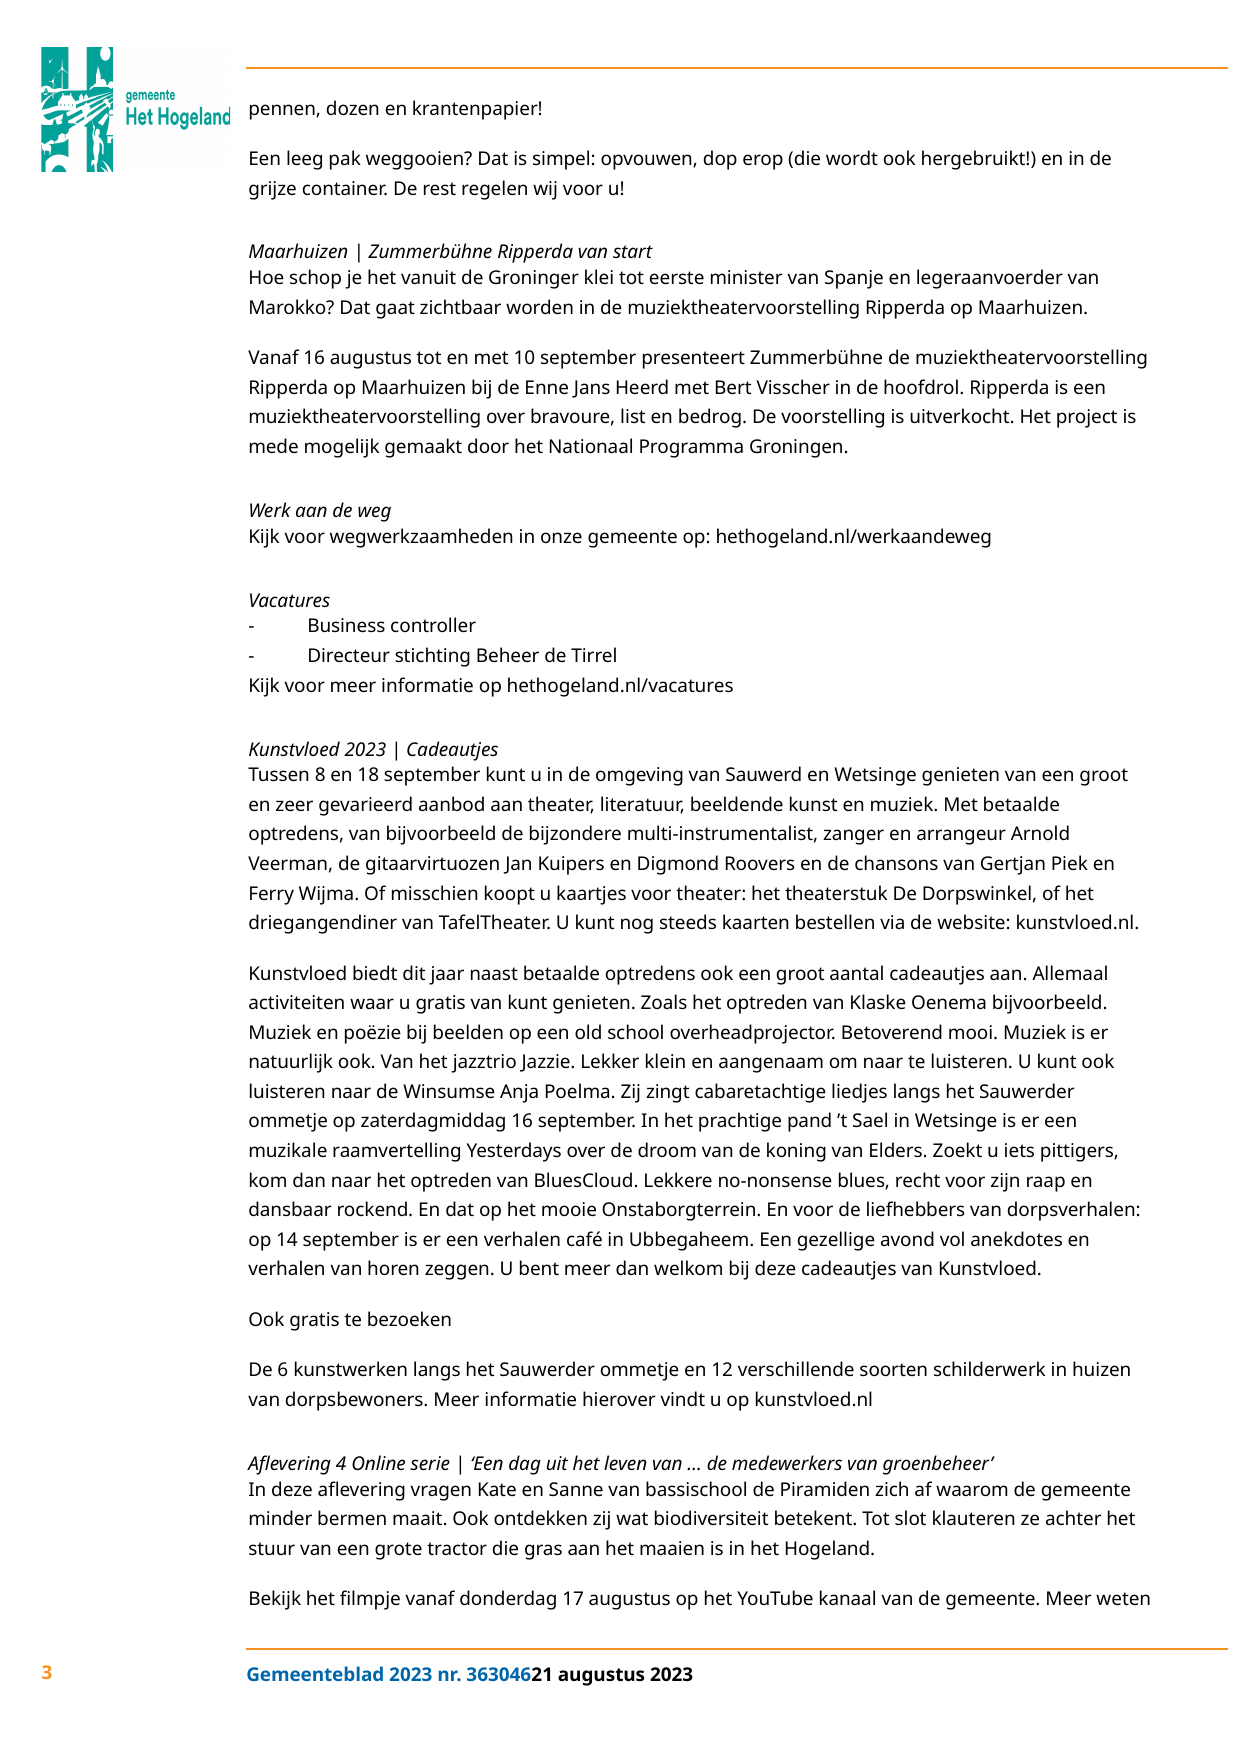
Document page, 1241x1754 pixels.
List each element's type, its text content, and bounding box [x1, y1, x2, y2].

text Ook gratis te bezoeken [248, 1306, 1152, 1332]
text Hoe schop je het vanuit de Groninger klei tot eerste minister van Spanje en legeraanvoerder van Marokko? Dat gaat zichtbaar worden in de muziektheatervoorstelling Ripperda op Maarhuizen. [248, 264, 1152, 320]
picture [41, 47, 231, 172]
list Directeur stichting Beheer de Tirrel [248, 642, 1152, 668]
text Kunstvloed 2023 | Cadeautjes [248, 736, 1152, 761]
text Kunstvloed biedt dit jaar naast betaalde optredens ook een groot aantal cadeautjes aan. Allemaal activiteiten waar u gratis van kunt genieten. Zoals het optreden van Klaske Oenema bijvoorbeeld. Muziek en poëzie bij beelden op een old school overheadprojector. Betoverend mooi. Muziek is er natuurlijk ook. Van het jazztrio Jazzie. Lekker klein en aangenaam om naar te luisteren. U kunt ook luisteren naar de Winsumse Anja Poelma. Zij zingt cabaretachtige liedjes langs het Sauwerder ommetje op zaterdagmiddag 16 september. In het prachtige pand ’t Sael in Wetsinge is er een muzikale raamvertelling Yesterdays over de droom van de koning van Elders. Zoekt u iets pittigers, kom dan naar het optreden van BluesCloud. Lekkere no-nonsense blues, recht voor zijn raap en dansbaar rockend. En dat op het mooie Onstaborgterrein. En voor de liefhebbers van dorpsverhalen: op 14 september is er een verhalen café in Ubbegaheem. Een gezellige avond vol anekdotes en verhalen van horen zeggen. U bent meer dan welkom bij deze cadeautjes van Kunstvloed. [248, 960, 1152, 1281]
text In deze aflevering vragen Kate en Sanne van bassischool de Piramiden zich af waarom de gemeente minder bermen maait. Ook ontdekken zij wat biodiversiteit betekent. Tot slot klauteren ze achter het stuur van een grote tractor die gras aan het maaien is in het Hogeland. [248, 1476, 1152, 1561]
text pennen, dozen en krantenpapier! [248, 95, 1152, 121]
text Een leeg pak weggooien? Dat is simpel: opvouwen, dop erop (die wordt ook hergebruikt!) en in de grijze container. De rest regelen wij voor u! [248, 145, 1152, 201]
text Vacatures [248, 587, 1152, 613]
text Kijk voor wegwerkzaamheden in onze gemeente op: hethogeland.nl/werkaandeweg [248, 523, 1152, 549]
text Tussen 8 en 18 september kunt u in de omgeving van Sauwerd en Wetsinge genieten van een groot en zeer gevarieerd aanbod aan theater, literatuur, beeldende kunst en muziek. Met betaalde optredens, van bijvoorbeeld de bijzondere multi-instrumentalist, zanger en arrangeur Arnold Veerman, de gitaarvirtuozen Jan Kuipers en Digmond Roovers en de chansons van Gertjan Piek en Ferry Wijma. Of misschien koopt u kaartjes voor theater: het theaterstuk De Dorpswinkel, of het driegangendiner van TafelTheater. U kunt nog steeds kaarten bestellen via de website: kunstvloed.nl. [248, 761, 1152, 935]
text Kijk voor meer informatie op hethogeland.nl/vacatures [248, 672, 1152, 697]
text Vanaf 16 augustus tot en met 10 september presenteert Zummerbühne de muziektheatervoorstelling Ripperda op Maarhuizen bij de Enne Jans Heerd met Bert Visscher in de hoofdrol. Ripperda is een muziektheatervoorstelling over bravoure, list en bedrog. De voorstelling is uitverkocht. Het project is mede mogelijk gemaakt door het Nationaal Programma Groningen. [248, 344, 1152, 459]
text De 6 kunstwerken langs het Sauwerder ommetje en 12 verschillende soorten schilderwerk in huizen van dorpsbewoners. Meer informatie hierover vindt u op kunstvloed.nl [248, 1356, 1152, 1412]
text Aflevering 4 Online serie | ‘Een dag uit het leven van … de medewerkers van groenbeheer’ [248, 1450, 1152, 1476]
text Werk aan de weg [248, 497, 1152, 523]
text Bekijk het filmpje vanaf donderdag 17 augustus op het YouTube kanaal van de gemeente. Meer weten [248, 1585, 1152, 1611]
list Business controller [248, 613, 1152, 638]
text Maarhuizen | Zummerbühne Ripperda van start [248, 239, 1152, 264]
